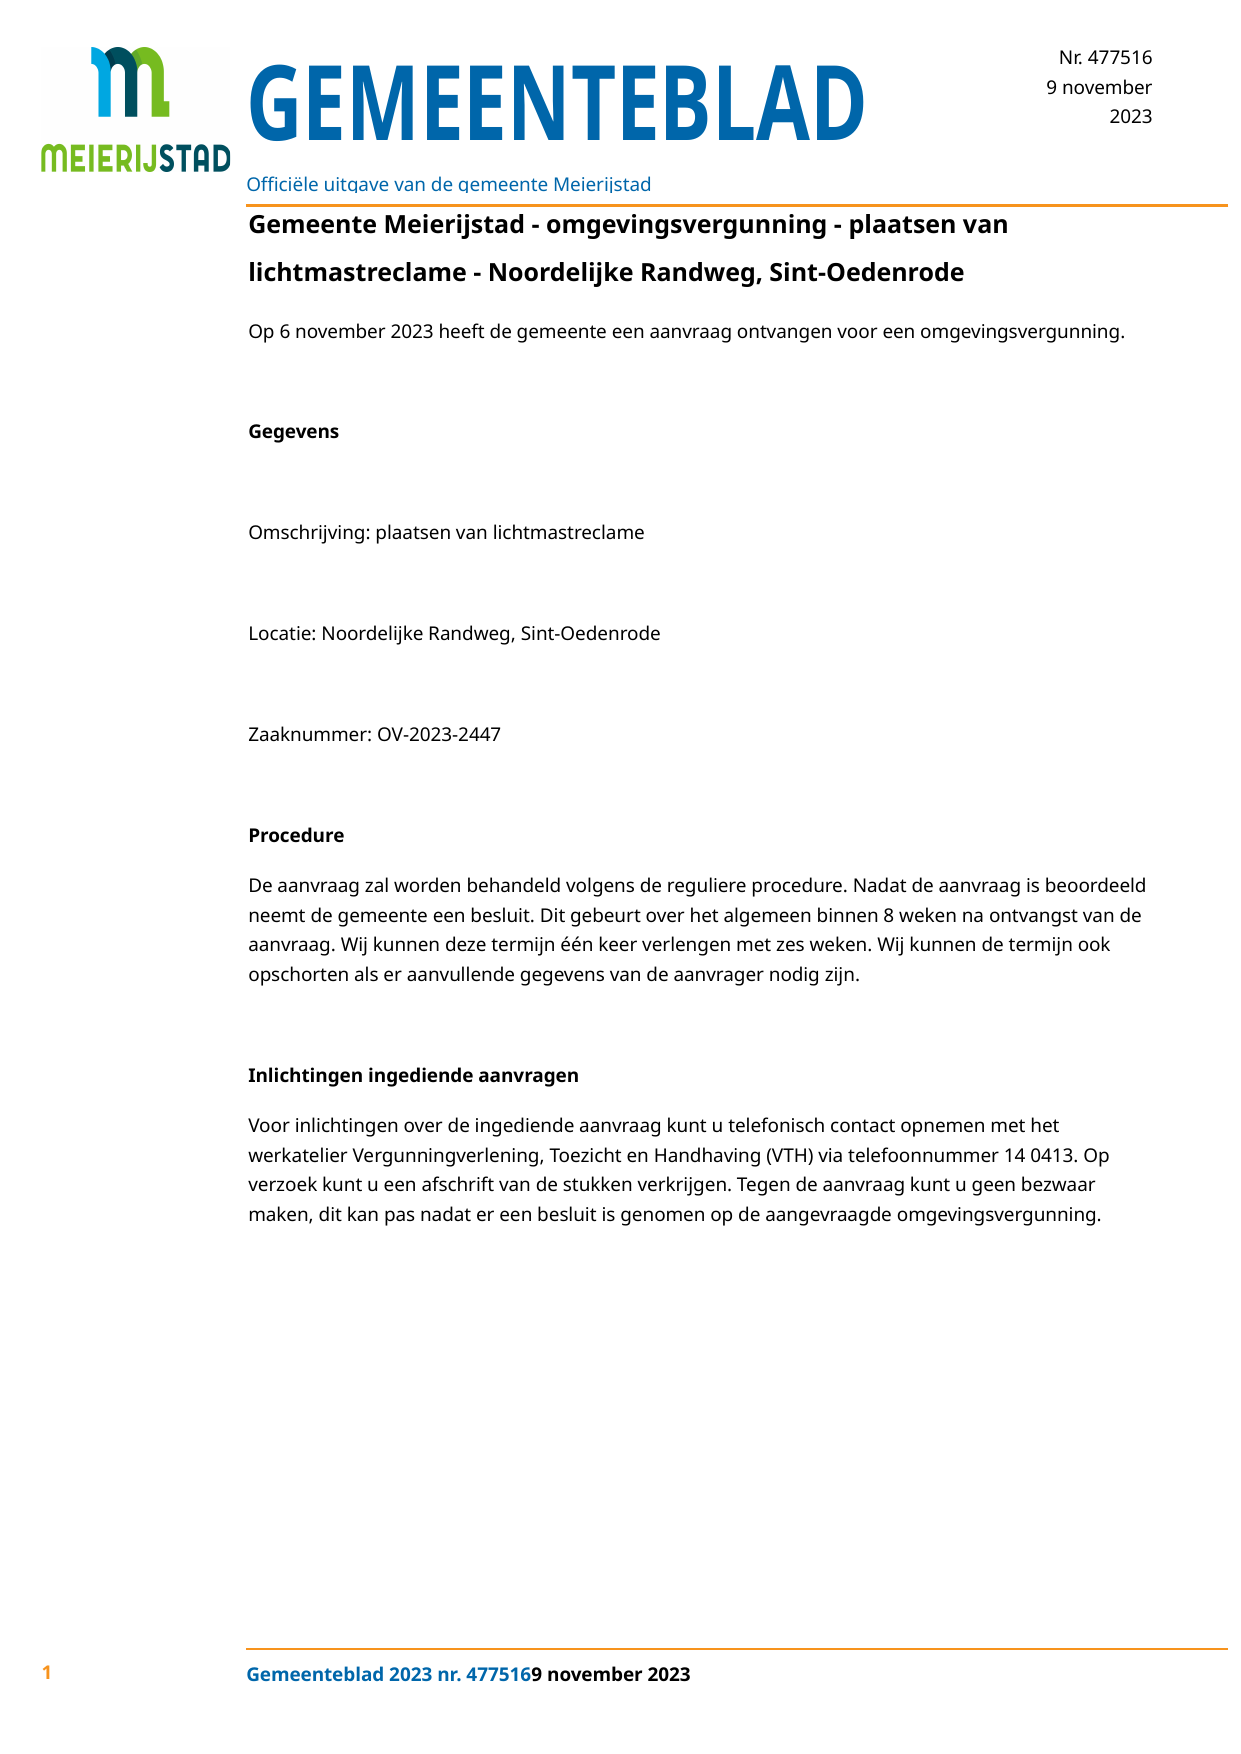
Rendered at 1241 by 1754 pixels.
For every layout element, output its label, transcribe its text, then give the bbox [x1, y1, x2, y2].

text Gemeente Meierijstad - omgevingsvergunning - plaatsen van lichtmastreclame - Noordelijke Randweg, Sint-Oedenrode [248, 207, 1152, 288]
text De aanvraag zal worden behandeld volgens de reguliere procedure. Nadat de aanvraag is beoordeeld neemt de gemeente een besluit. Dit gebeurt over het algemeen binnen 8 weken na ontvangst van de aanvraag. Wij kunnen deze termijn één keer verlengen met zes weken. Wij kunnen de termijn ook opschorten als er aanvullende gegevens van de aanvrager nodig zijn. [248, 872, 1152, 987]
picture [41, 47, 231, 172]
text Op 6 november 2023 heeft de gemeente een aanvraag ontvangen voor een omgevingsvergunning. [248, 318, 1152, 344]
text Inlichtingen ingediende aanvragen [248, 1062, 1152, 1088]
text Zaaknummer: OV-2023-2447 [248, 721, 1152, 747]
text Procedure [248, 822, 1152, 848]
text Gegevens [248, 419, 1152, 444]
text Omschrijving: plaatsen van lichtmastreclame [248, 519, 1152, 545]
text Locatie: Noordelijke Randweg, Sint-Oedenrode [248, 620, 1152, 646]
text Voor inlichtingen over de ingediende aanvraag kunt u telefonisch contact opnemen met het werkatelier Vergunningverlening, Toezicht en Handhaving (VTH) via telefoonnummer 14 0413. Op verzoek kunt u een afschrift van de stukken verkrijgen. Tegen de aanvraag kunt u geen bezwaar maken, dit kan pas nadat er een besluit is genomen op de aangevraagde omgevingsvergunning. [248, 1112, 1152, 1227]
